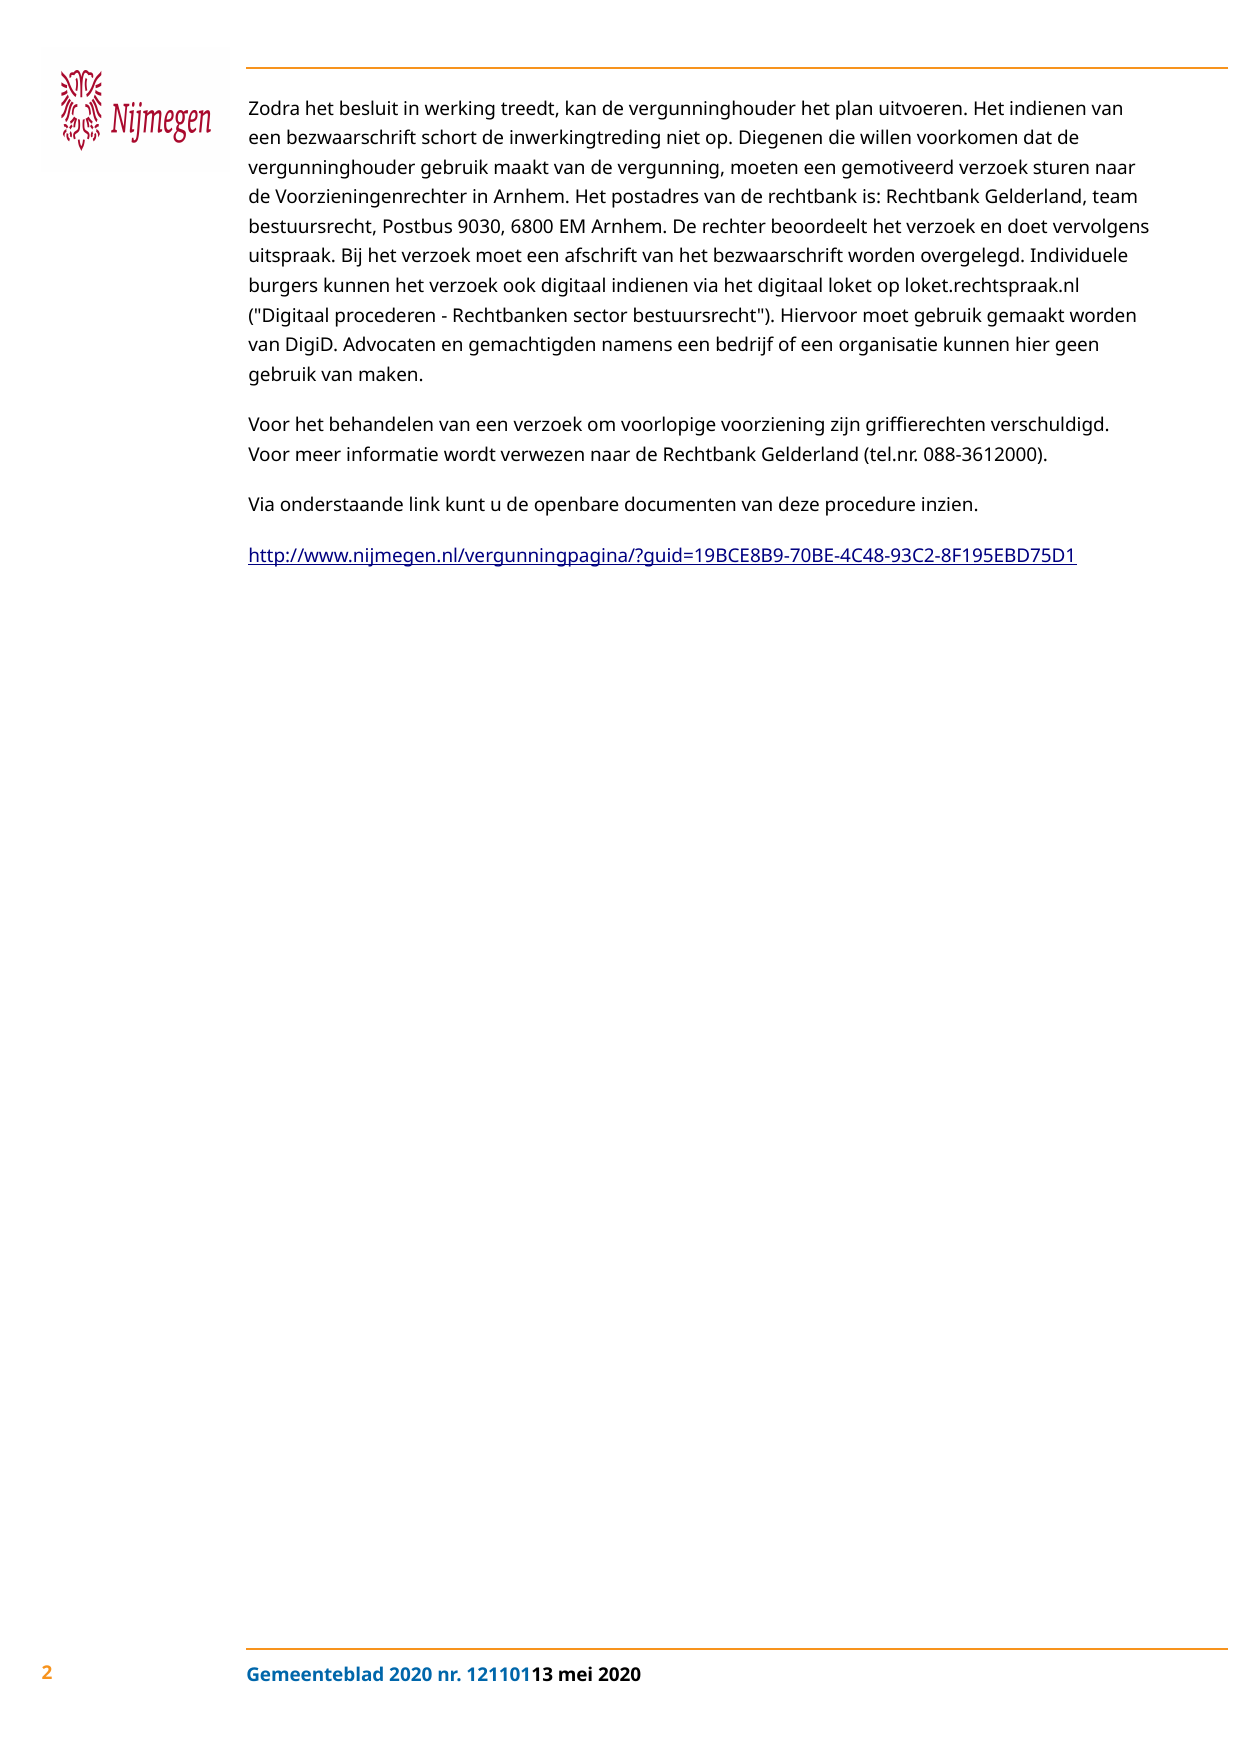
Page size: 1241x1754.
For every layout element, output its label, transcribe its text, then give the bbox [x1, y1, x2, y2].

picture [41, 47, 231, 172]
text Voor het behandelen van een verzoek om voorlopige voorziening zijn griffierechten verschuldigd. Voor meer informatie wordt verwezen naar de Rechtbank Gelderland (tel.nr. 088-3612000). [248, 411, 1152, 467]
text http://www.nijmegen.nl/vergunningpagina/?guid=19BCE8B9-70BE-4C48-93C2-8F195EBD75D1 [248, 542, 1152, 568]
text Via onderstaande link kunt u de openbare documenten van deze procedure inzien. [248, 491, 1152, 517]
text Zodra het besluit in werking treedt, kan de vergunninghouder het plan uitvoeren. Het indienen van een bezwaarschrift schort de inwerkingtreding niet op. Diegenen die willen voorkomen dat de vergunninghouder gebruik maakt van de vergunning, moeten een gemotiveerd verzoek sturen naar de Voorzieningenrechter in Arnhem. Het postadres van de rechtbank is: Rechtbank Gelderland, team bestuursrecht, Postbus 9030, 6800 EM Arnhem. De rechter beoordeelt het verzoek en doet vervolgens uitspraak. Bij het verzoek moet een afschrift van het bezwaarschrift worden overgelegd. Individuele burgers kunnen het verzoek ook digitaal indienen via het digitaal loket op loket.rechtspraak.nl ("Digitaal procederen - Rechtbanken sector bestuursrecht"). Hiervoor moet gebruik gemaakt worden van DigiD. Advocaten en gemachtigden namens een bedrijf of een organisatie kunnen hier geen gebruik van maken. [248, 95, 1152, 387]
